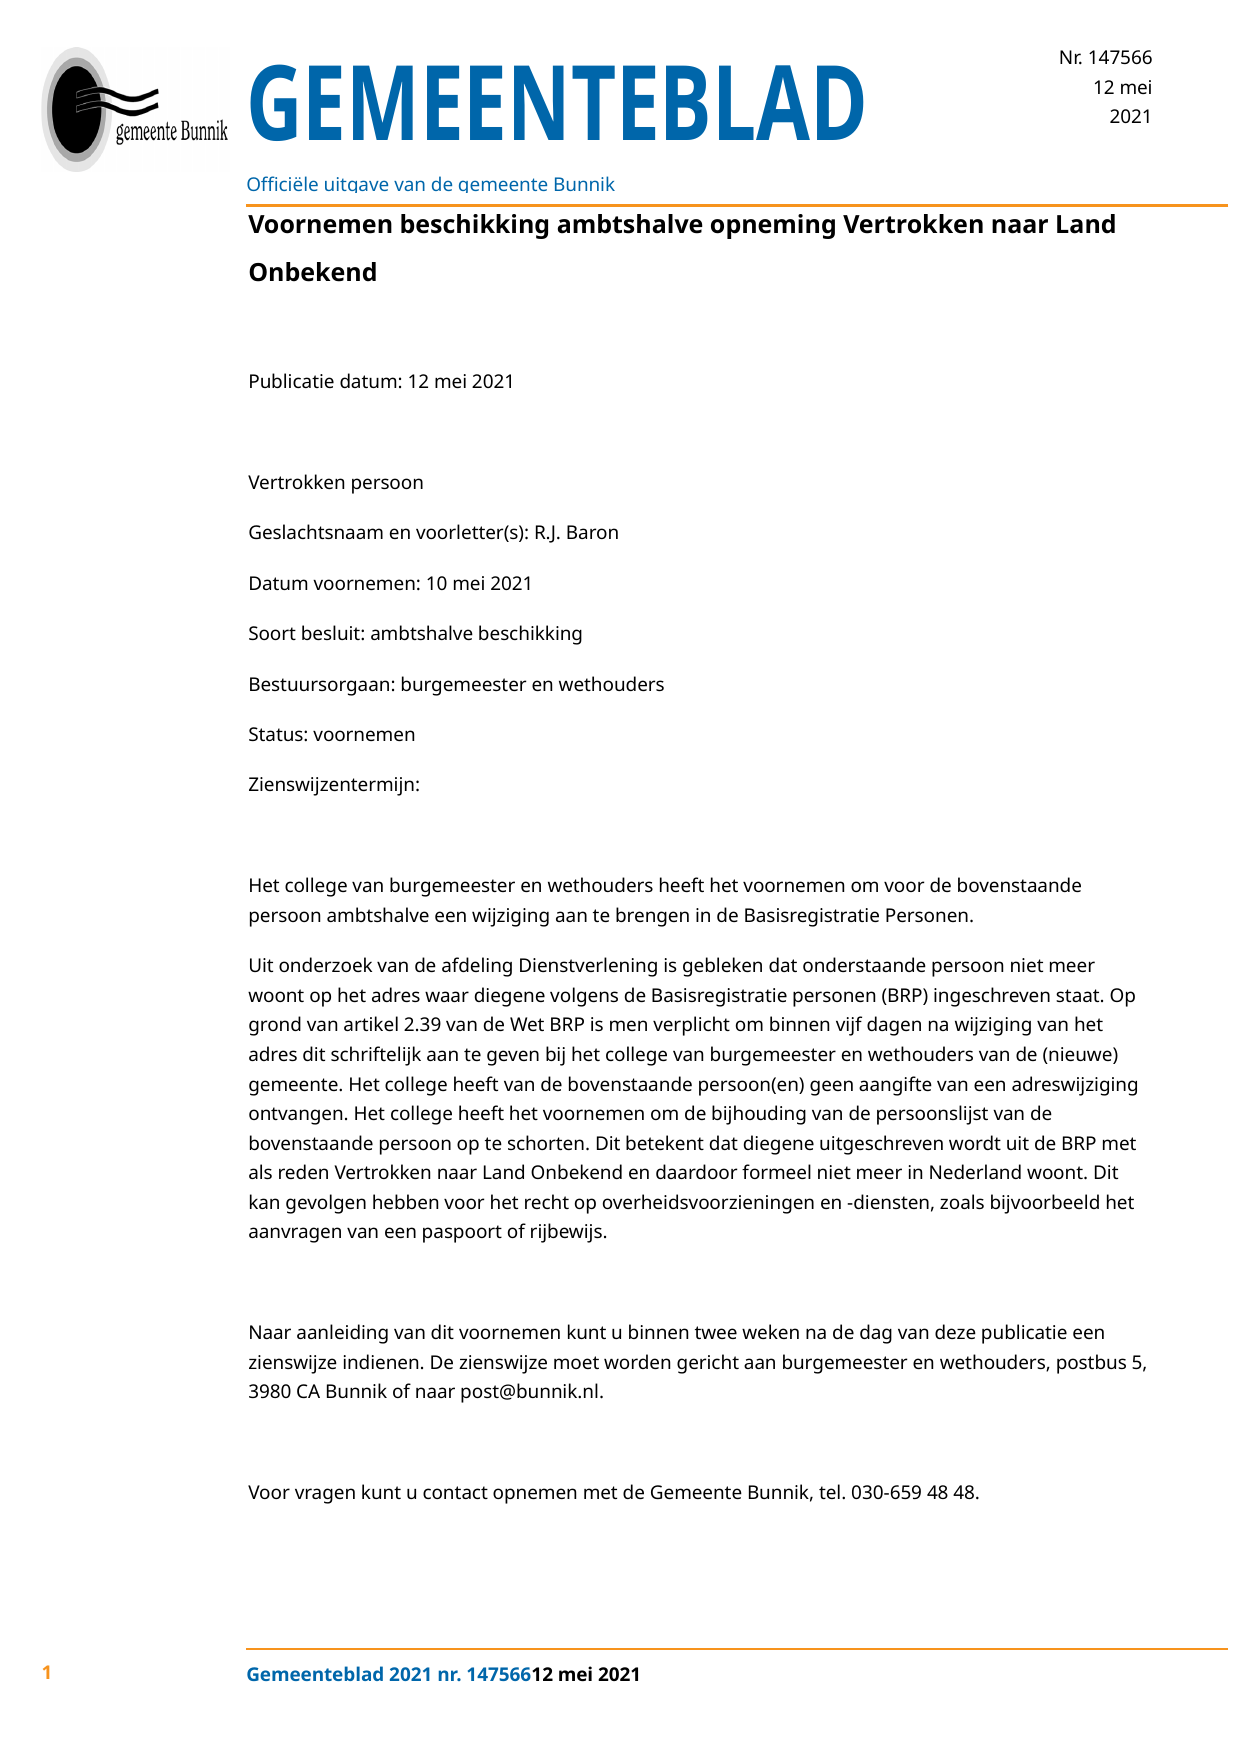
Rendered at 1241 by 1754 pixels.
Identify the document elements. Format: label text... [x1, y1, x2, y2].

text Soort besluit: ambtshalve beschikking [248, 620, 1152, 646]
text Voor vragen kunt u contact opnemen met de Gemeente Bunnik, tel. 030-659 48 48. [248, 1479, 1152, 1505]
text Zienswijzentermijn: [248, 772, 1152, 797]
text Naar aanleiding van dit voornemen kunt u binnen twee weken na de dag van deze publicatie een zienswijze indienen. De zienswijze moet worden gericht aan burgemeester en wethouders, postbus 5, 3980 CA Bunnik of naar post@bunnik.nl. [248, 1319, 1152, 1404]
text Uit onderzoek van de afdeling Dienstverlening is gebleken dat onderstaande persoon niet meer woont op het adres waar diegene volgens de Basisregistratie personen (BRP) ingeschreven staat. Op grond van artikel 2.39 van de Wet BRP is men verplicht om binnen vijf dagen na wijziging van het adres dit schriftelijk aan te geven bij het college van burgemeester en wethouders van de (nieuwe) gemeente. Het college heeft van de bovenstaande persoon(en) geen aangifte van een adreswijziging ontvangen. Het college heeft het voornemen om de bijhouding van de persoonslijst van de bovenstaande persoon op te schorten. Dit betekent dat diegene uitgeschreven wordt uit de BRP met als reden Vertrokken naar Land Onbekend en daardoor formeel niet meer in Nederland woont. Dit kan gevolgen hebben voor het recht op overheidsvoorzieningen en -diensten, zoals bijvoorbeeld het aanvragen van een paspoort of rijbewijs. [248, 952, 1152, 1244]
text Datum voornemen: 10 mei 2021 [248, 570, 1152, 596]
text Het college van burgemeester en wethouders heeft het voornemen om voor de bovenstaande persoon ambtshalve een wijziging aan te brengen in de Basisregistratie Personen. [248, 872, 1152, 928]
text Publicatie datum: 12 mei 2021 [248, 368, 1152, 394]
text Voornemen beschikking ambtshalve opneming Vertrokken naar Land Onbekend [248, 207, 1152, 288]
text Bestuursorgaan: burgemeester en wethouders [248, 671, 1152, 697]
text Status: voornemen [248, 721, 1152, 747]
text Geslachtsnaam en voorletter(s): R.J. Baron [248, 519, 1152, 545]
text Vertrokken persoon [248, 469, 1152, 495]
picture [41, 47, 231, 172]
